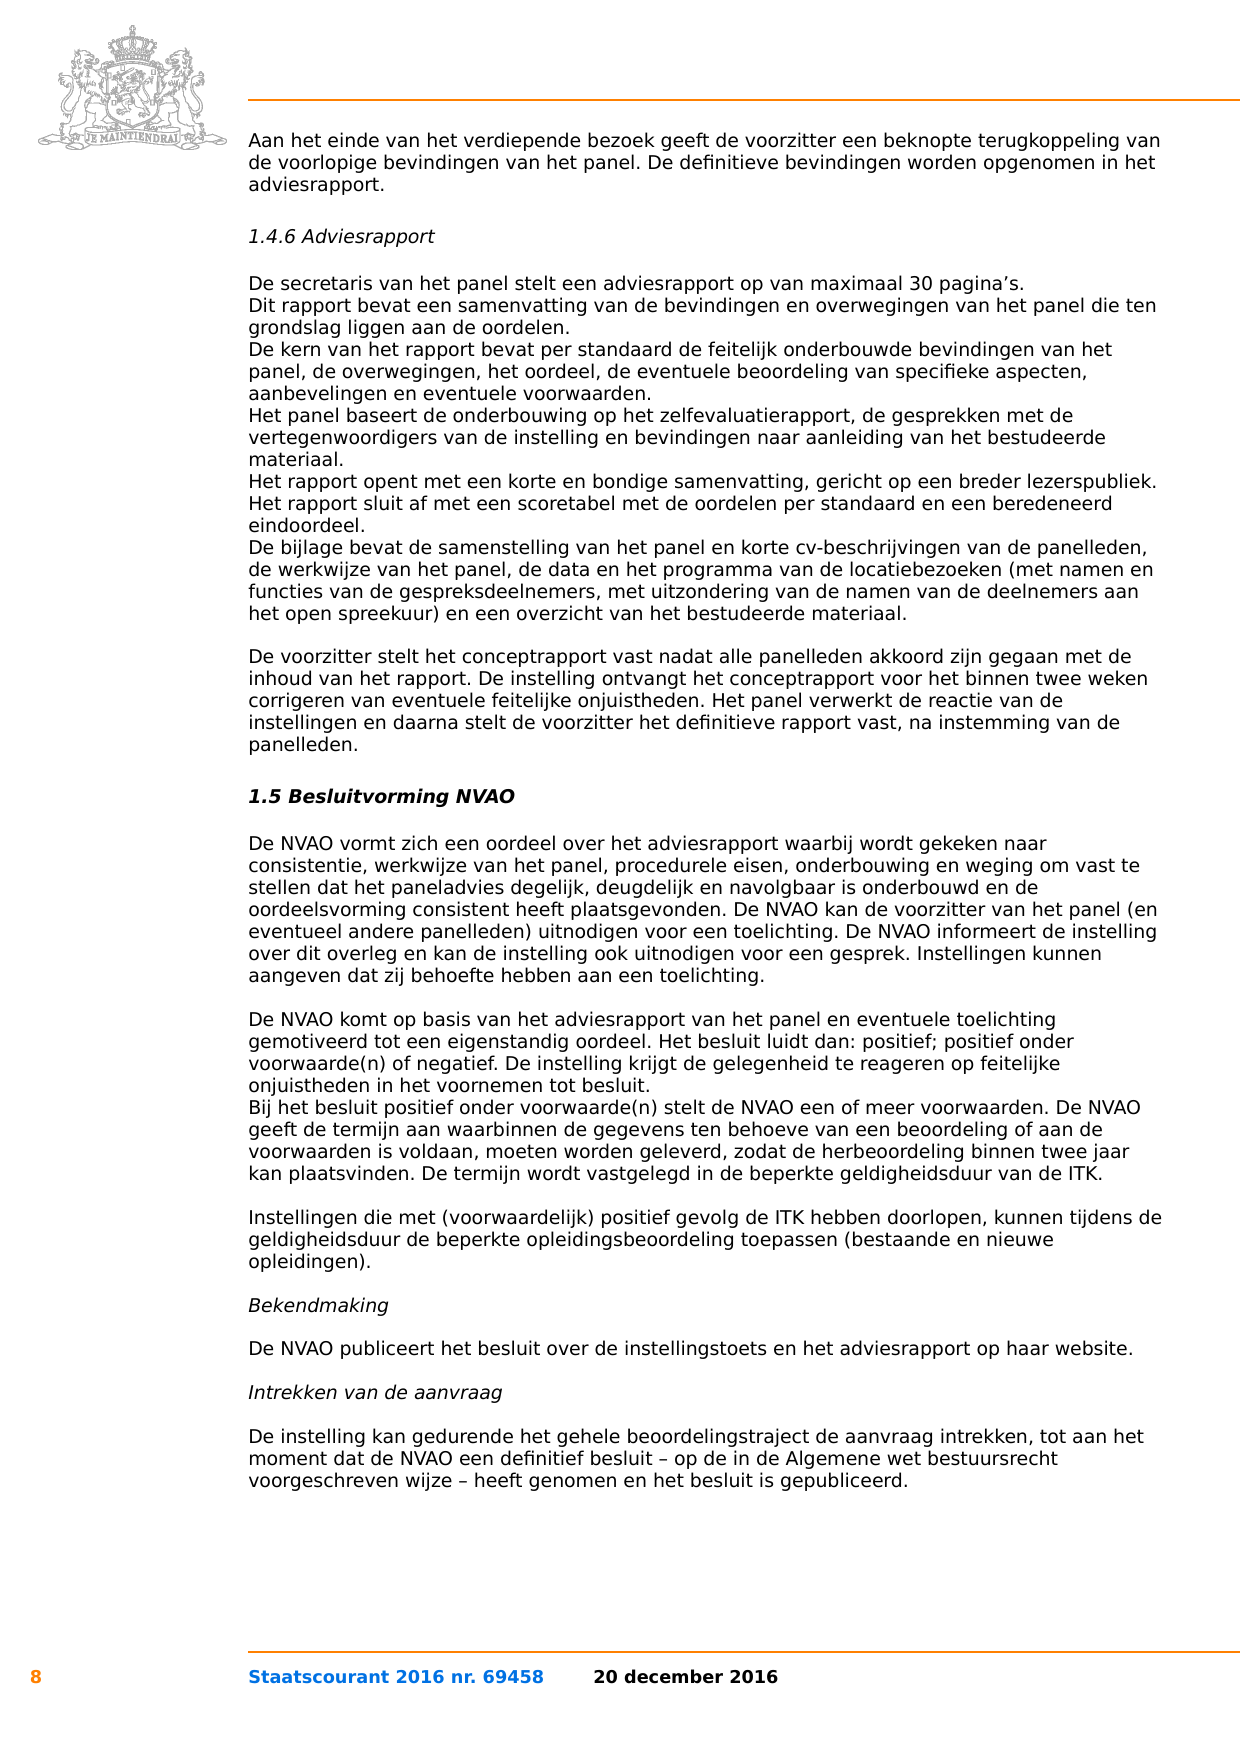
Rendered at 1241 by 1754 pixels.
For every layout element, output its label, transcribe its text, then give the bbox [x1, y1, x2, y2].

text De NVAO vormt zich een oordeel over het adviesrapport waarbij wordt gekeken naar consistentie, werkwijze van het panel, procedurele eisen, onderbouwing en weging om vast te stellen dat het paneladvies degelijk, deugdelijk en navolgbaar is onderbouwd en de oordeelsvorming consistent heeft plaatsgevonden. De NVAO kan de voorzitter van het panel (en eventueel andere panelleden) uitnodigen voor een toelichting. De NVAO informeert de instelling over dit overleg en kan de instelling ook uitnodigen voor een gesprek. Instellingen kunnen aangeven dat zij behoefte hebben aan een toelichting. [248, 833, 1163, 987]
text De NVAO komt op basis van het adviesrapport van het panel en eventuele toelichting gemotiveerd tot een eigenstandig oordeel. Het besluit luidt dan: positief; positief onder voorwaarde(n) of negatief. De instelling krijgt de gelegenheid te reageren op feitelijke onjuistheden in het voornemen tot besluit. [248, 1009, 1163, 1097]
text De bijlage bevat de samenstelling van het panel en korte cv-beschrijvingen van de panelleden, de werkwijze van het panel, de data en het programma van de locatiebezoeken (met namen en functies van de gespreksdeelnemers, met uitzondering van de namen van de deelnemers aan het open spreekuur) en een overzicht van het bestudeerde materiaal. [248, 537, 1163, 624]
text Bij het besluit positief onder voorwaarde(n) stelt de NVAO een of meer voorwaarden. De NVAO geeft de termijn aan waarbinnen de gegevens ten behoeve van een beoordeling of aan de voorwaarden is voldaan, moeten worden geleverd, zodat de herbeoordeling binnen twee jaar kan plaatsvinden. De termijn wordt vastgelegd in de beperkte geldigheidsduur van de ITK. [248, 1097, 1163, 1185]
picture [38, 25, 227, 150]
text Het panel baseert de onderbouwing op het zelfevaluatierapport, de gesprekken met de vertegenwoordigers van de instelling en bevindingen naar aanleiding van het bestudeerde materiaal. [248, 405, 1163, 471]
text De kern van het rapport bevat per standaard de feitelijk onderbouwde bevindingen van het panel, de overwegingen, het oordeel, de eventuele beoordeling van specifieke aspecten, aanbevelingen en eventuele voorwaarden. [248, 339, 1163, 405]
subtitle Bekendmaking [248, 1294, 1163, 1316]
text De voorzitter stelt het conceptrapport vast nadat alle panelleden akkoord zijn gegaan met de inhoud van het rapport. De instelling ontvangt het conceptrapport voor het binnen twee weken corrigeren van eventuele feitelijke onjuistheden. Het panel verwerkt de reactie van de instellingen en daarna stelt de voorzitter het definitieve rapport vast, na instemming van de panelleden. [248, 646, 1163, 756]
text De instelling kan gedurende het gehele beoordelingstraject de aanvraag intrekken, tot aan het moment dat de NVAO een definitief besluit – op de in de Algemene wet bestuursrecht voorgeschreven wijze – heeft genomen en het besluit is gepubliceerd. [248, 1426, 1163, 1492]
subtitle 1.5 Besluitvorming NVAO [248, 786, 1163, 808]
subtitle 1.4.6 Adviesrapport [248, 226, 1163, 248]
text Instellingen die met (voorwaardelijk) positief gevolg de ITK hebben doorlopen, kunnen tijdens de geldigheidsduur de beperkte opleidingsbeoordeling toepassen (bestaande en nieuwe opleidingen). [248, 1207, 1163, 1273]
subtitle Intrekken van de aanvraag [248, 1382, 1163, 1404]
text Dit rapport bevat een samenvatting van de bevindingen en overwegingen van het panel die ten grondslag liggen aan de oordelen. [248, 295, 1163, 339]
text Het rapport opent met een korte en bondige samenvatting, gericht op een breder lezerspubliek. Het rapport sluit af met een scoretabel met de oordelen per standaard en een beredeneerd eindoordeel. [248, 471, 1163, 537]
text De NVAO publiceert het besluit over de instellingstoets en het adviesrapport op haar website. [248, 1338, 1163, 1360]
text Aan het einde van het verdiepende bezoek geeft de voorzitter een beknopte terugkoppeling van de voorlopige bevindingen van het panel. De definitieve bevindingen worden opgenomen in het adviesrapport. [248, 130, 1163, 196]
text De secretaris van het panel stelt een adviesrapport op van maximaal 30 pagina’s. [248, 273, 1163, 295]
